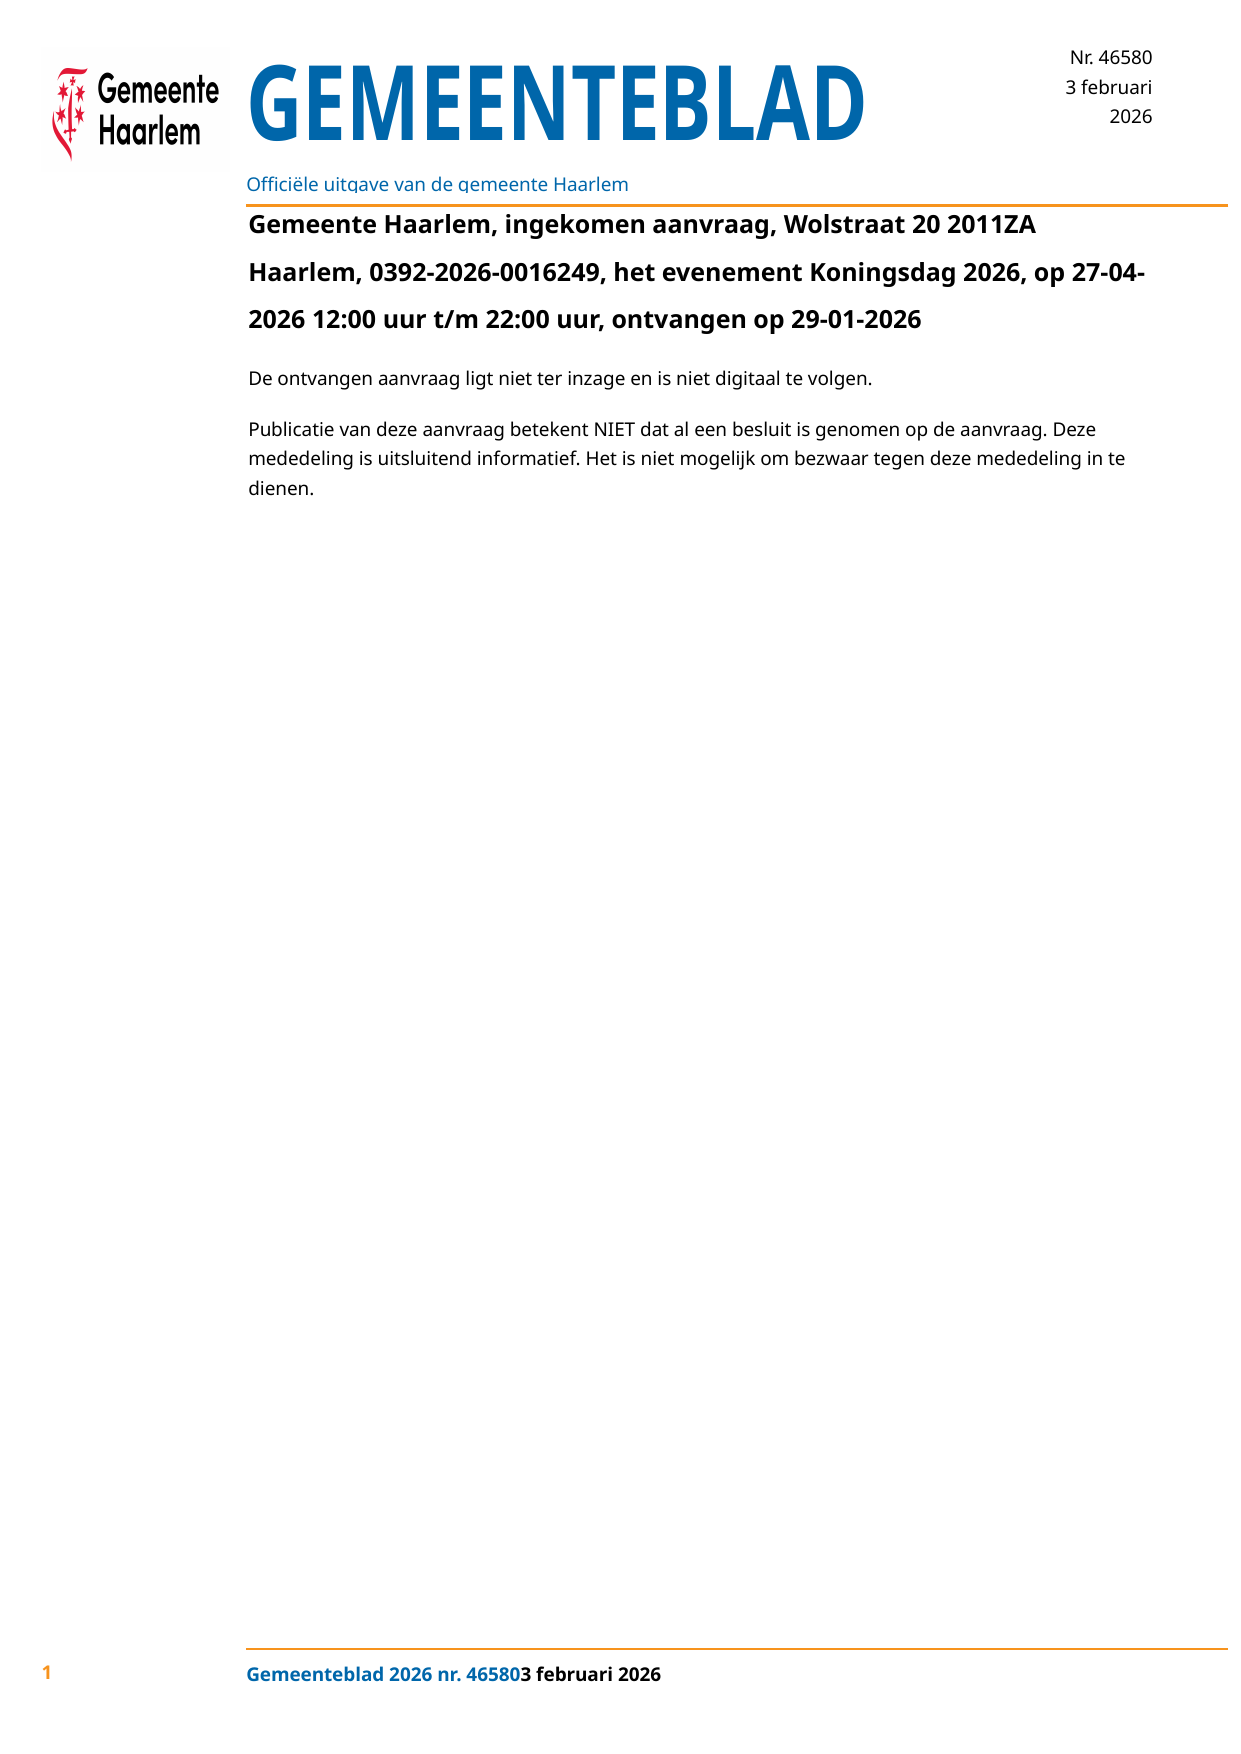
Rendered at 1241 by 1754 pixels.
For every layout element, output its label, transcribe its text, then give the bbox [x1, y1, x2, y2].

picture [41, 47, 231, 172]
text De ontvangen aanvraag ligt niet ter inzage en is niet digitaal te volgen. [248, 366, 1152, 391]
text Gemeente Haarlem, ingekomen aanvraag, Wolstraat 20 2011ZA Haarlem, 0392-2026-0016249, het evenement Koningsdag 2026, op 27-04-2026 12:00 uur t/m 22:00 uur, ontvangen op 29-01-2026 [248, 207, 1152, 336]
text Publicatie van deze aanvraag betekent NIET dat al een besluit is genomen op de aanvraag. Deze mededeling is uitsluitend informatief. Het is niet mogelijk om bezwaar tegen deze mededeling in te dienen. [248, 416, 1152, 501]
